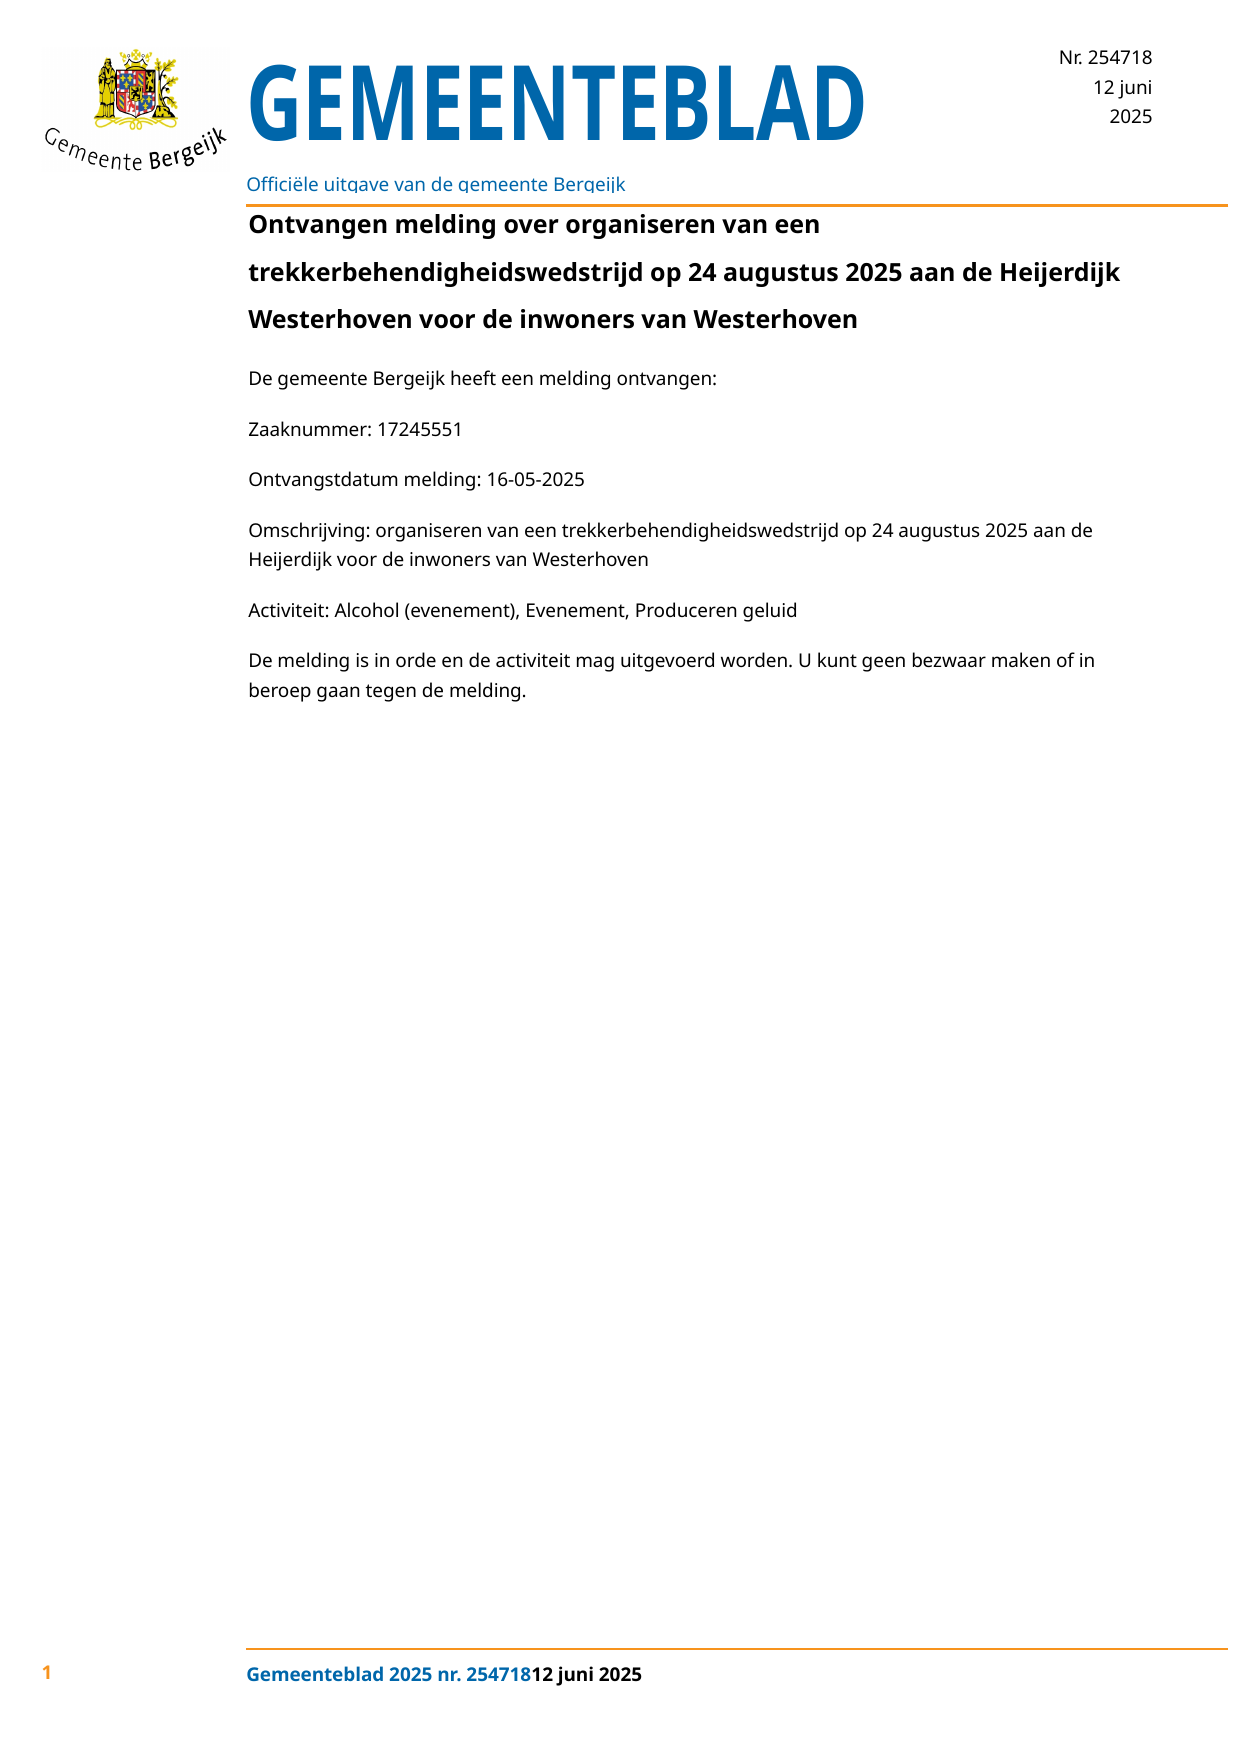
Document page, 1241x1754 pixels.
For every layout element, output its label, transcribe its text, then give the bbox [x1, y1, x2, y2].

text De melding is in orde en de activiteit mag uitgevoerd worden. U kunt geen bezwaar maken of in beroep gaan tegen de melding. [248, 647, 1152, 702]
text De gemeente Bergeijk heeft een melding ontvangen: [248, 366, 1152, 391]
text Activiteit: Alcohol (evenement), Evenement, Produceren geluid [248, 597, 1152, 622]
text Omschrijving: organiseren van een trekkerbehendigheidswedstrijd op 24 augustus 2025 aan de Heijerdijk voor de inwoners van Westerhoven [248, 517, 1152, 572]
text Ontvangen melding over organiseren van een trekkerbehendigheidswedstrijd op 24 augustus 2025 aan de Heijerdijk Westerhoven voor de inwoners van Westerhoven [248, 207, 1152, 336]
text Ontvangstdatum melding: 16-05-2025 [248, 466, 1152, 492]
picture [41, 47, 231, 172]
text Zaaknummer: 17245551 [248, 416, 1152, 442]
